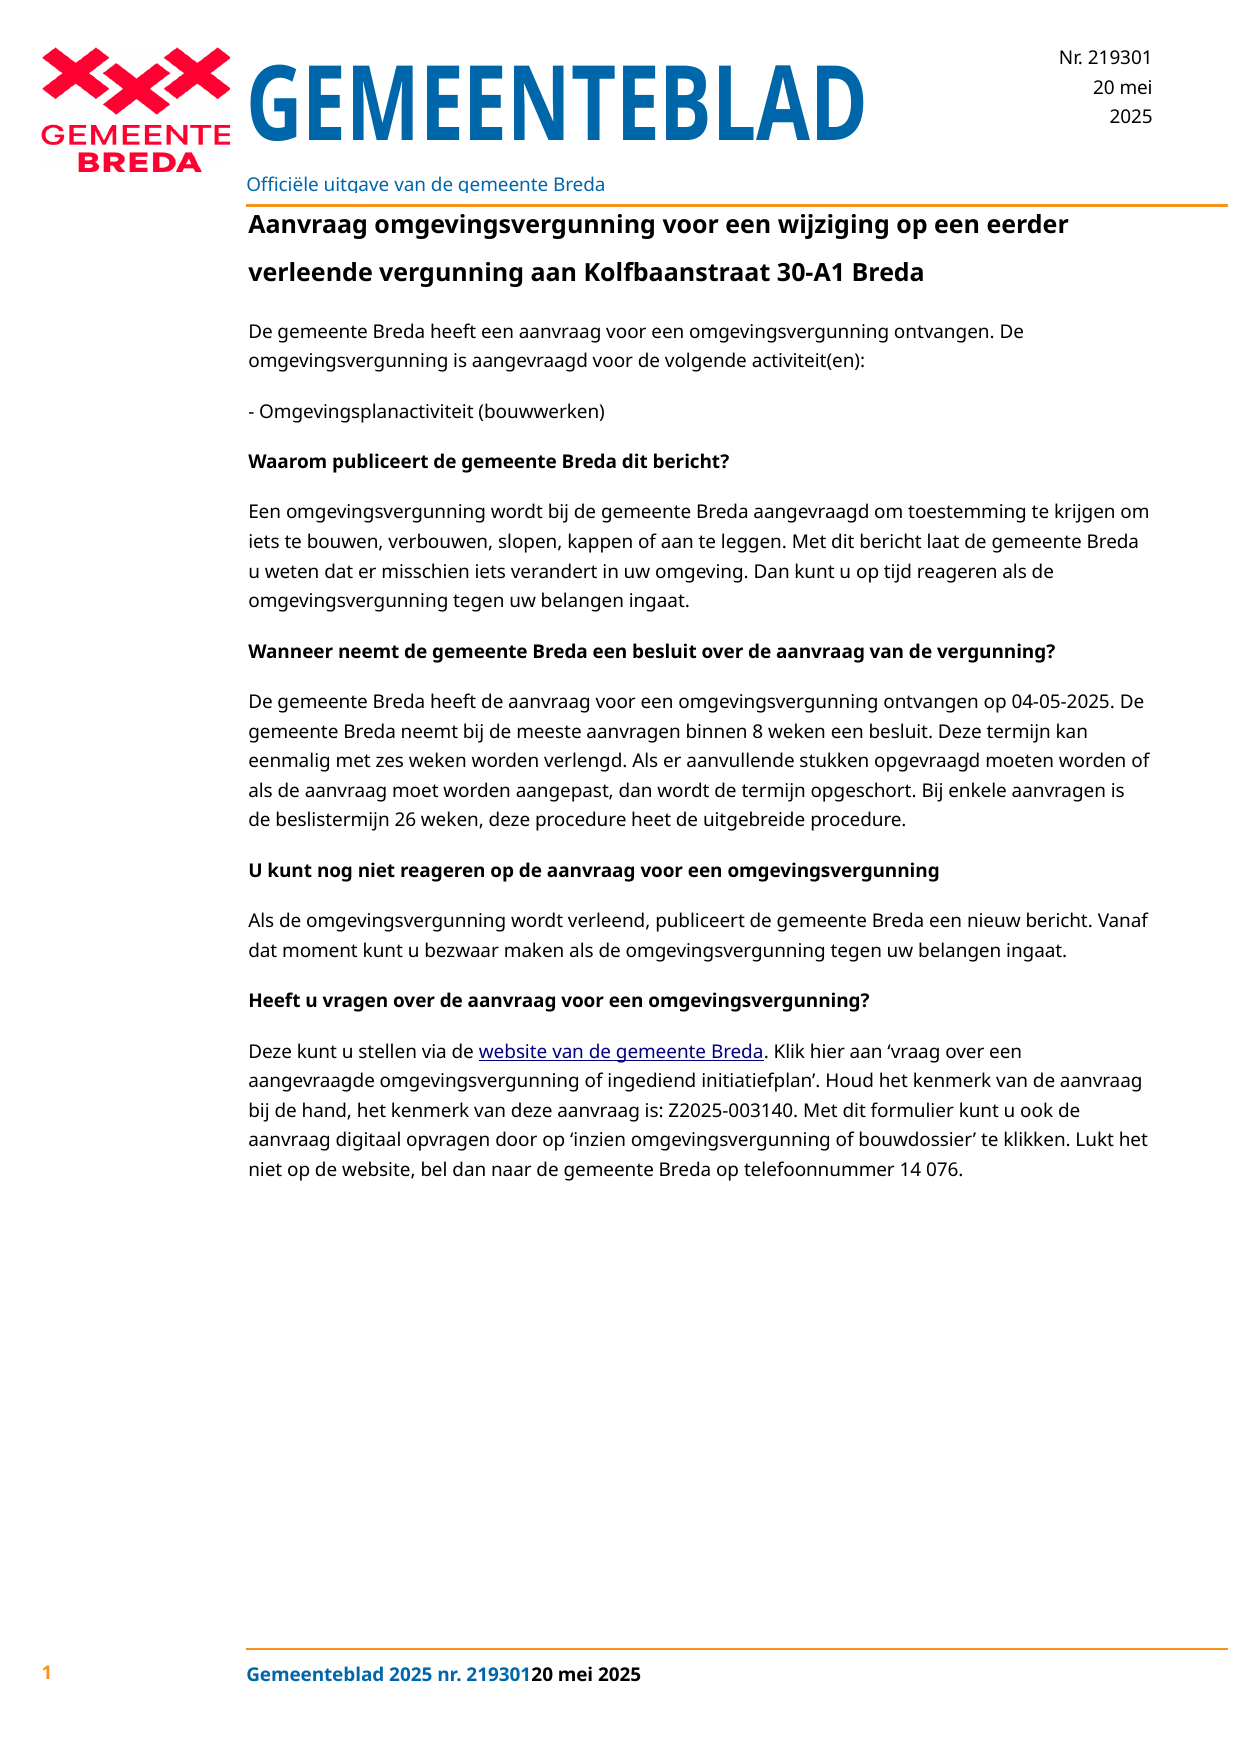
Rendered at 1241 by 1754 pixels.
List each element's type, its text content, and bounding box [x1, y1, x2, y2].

text Heeft u vragen over de aanvraag voor een omgevingsvergunning? [248, 987, 1152, 1013]
text Als de omgevingsvergunning wordt verleend, publiceert de gemeente Breda een nieuw bericht. Vanaf dat moment kunt u bezwaar maken als de omgevingsvergunning tegen uw belangen ingaat. [248, 907, 1152, 963]
picture [41, 47, 231, 172]
text De gemeente Breda heeft de aanvraag voor een omgevingsvergunning ontvangen op 04-05-2025. De gemeente Breda neemt bij de meeste aanvragen binnen 8 weken een besluit. Deze termijn kan eenmalig met zes weken worden verlengd. Als er aanvullende stukken opgevraagd moeten worden of als de aanvraag moet worden aangepast, dan wordt de termijn opgeschort. Bij enkele aanvragen is de beslistermijn 26 weken, deze procedure heet de uitgebreide procedure. [248, 688, 1152, 832]
text Waarom publiceert de gemeente Breda dit bericht? [248, 448, 1152, 474]
text Deze kunt u stellen via de website van de gemeente Breda. Klik hier aan ‘vraag over een aangevraagde omgevingsvergunning of ingediend initiatiefplan’. Houd het kenmerk van de aanvraag bij de hand, het kenmerk van deze aanvraag is: Z2025-003140. Met dit formulier kunt u ook de aanvraag digitaal opvragen door op ‘inzien omgevingsvergunning of bouwdossier’ te klikken. Lukt het niet op de website, bel dan naar de gemeente Breda op telefoonnummer 14 076. [248, 1038, 1152, 1182]
text Een omgevingsvergunning wordt bij de gemeente Breda aangevraagd om toestemming te krijgen om iets te bouwen, verbouwen, slopen, kappen of aan te leggen. Met dit bericht laat de gemeente Breda u weten dat er misschien iets verandert in uw omgeving. Dan kunt u op tijd reageren als de omgevingsvergunning tegen uw belangen ingaat. [248, 499, 1152, 613]
text Aanvraag omgevingsvergunning voor een wijziging op een eerder verleende vergunning aan Kolfbaanstraat 30-A1 Breda [248, 207, 1152, 288]
text De gemeente Breda heeft een aanvraag voor een omgevingsvergunning ontvangen. De omgevingsvergunning is aangevraagd voor de volgende activiteit(en): [248, 318, 1152, 373]
text - Omgevingsplanactiviteit (bouwwerken) [248, 398, 1152, 424]
text U kunt nog niet reageren op de aanvraag voor een omgevingsvergunning [248, 857, 1152, 883]
text Wanneer neemt de gemeente Breda een besluit over de aanvraag van de vergunning? [248, 638, 1152, 664]
